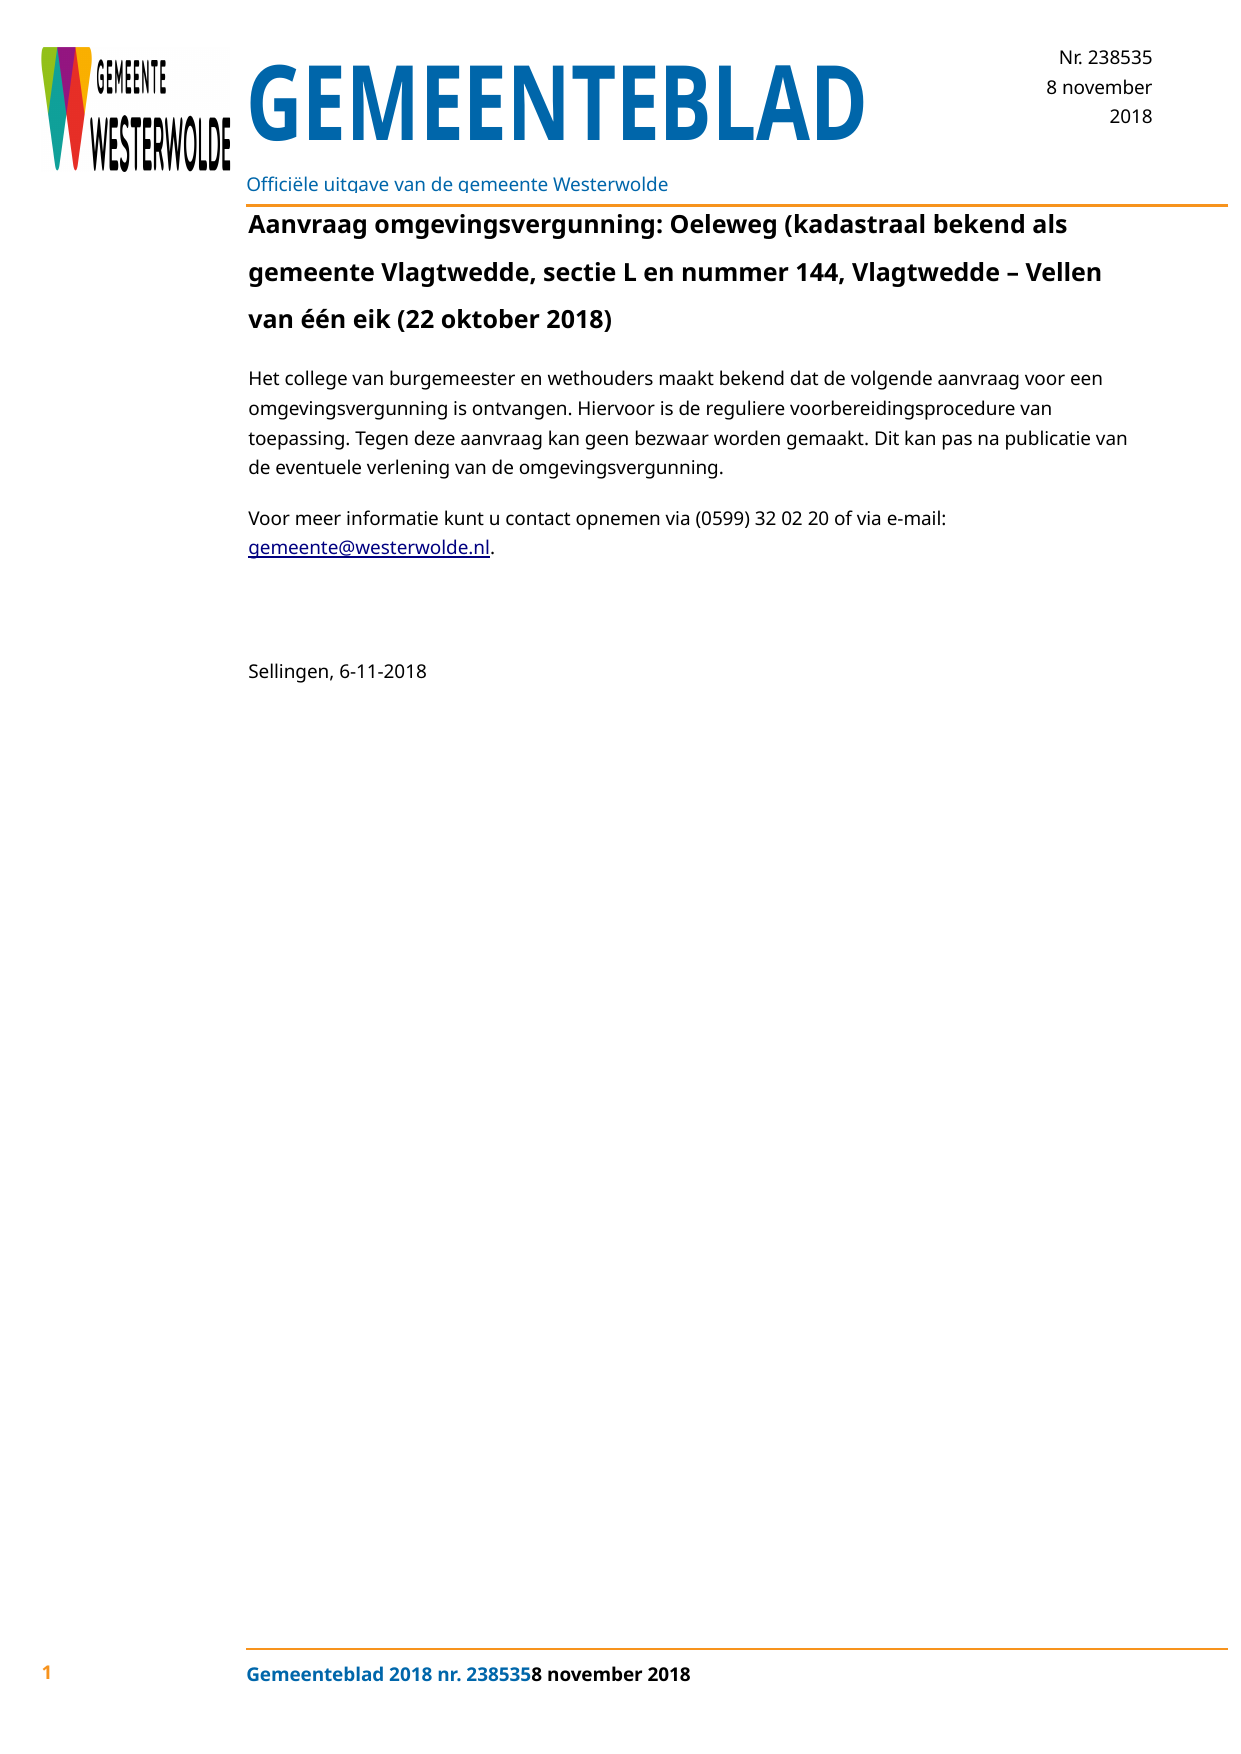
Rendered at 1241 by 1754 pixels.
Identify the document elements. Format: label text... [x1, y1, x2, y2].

text Het college van burgemeester en wethouders maakt bekend dat de volgende aanvraag voor een omgevingsvergunning is ontvangen. Hiervoor is de reguliere voorbereidingsprocedure van toepassing. Tegen deze aanvraag kan geen bezwaar worden gemaakt. Dit kan pas na publicatie van de eventuele verlening van de omgevingsvergunning. [248, 366, 1152, 480]
text Voor meer informatie kunt u contact opnemen via (0599) 32 02 20 of via e-mail: gemeente@westerwolde.nl. [248, 505, 1152, 560]
picture [41, 47, 231, 172]
text Aanvraag omgevingsvergunning: Oeleweg (kadastraal bekend als gemeente Vlagtwedde, sectie L en nummer 144, Vlagtwedde – Vellen van één eik (22 oktober 2018) [248, 207, 1152, 336]
text Sellingen, 6-11-2018 [248, 658, 1152, 684]
